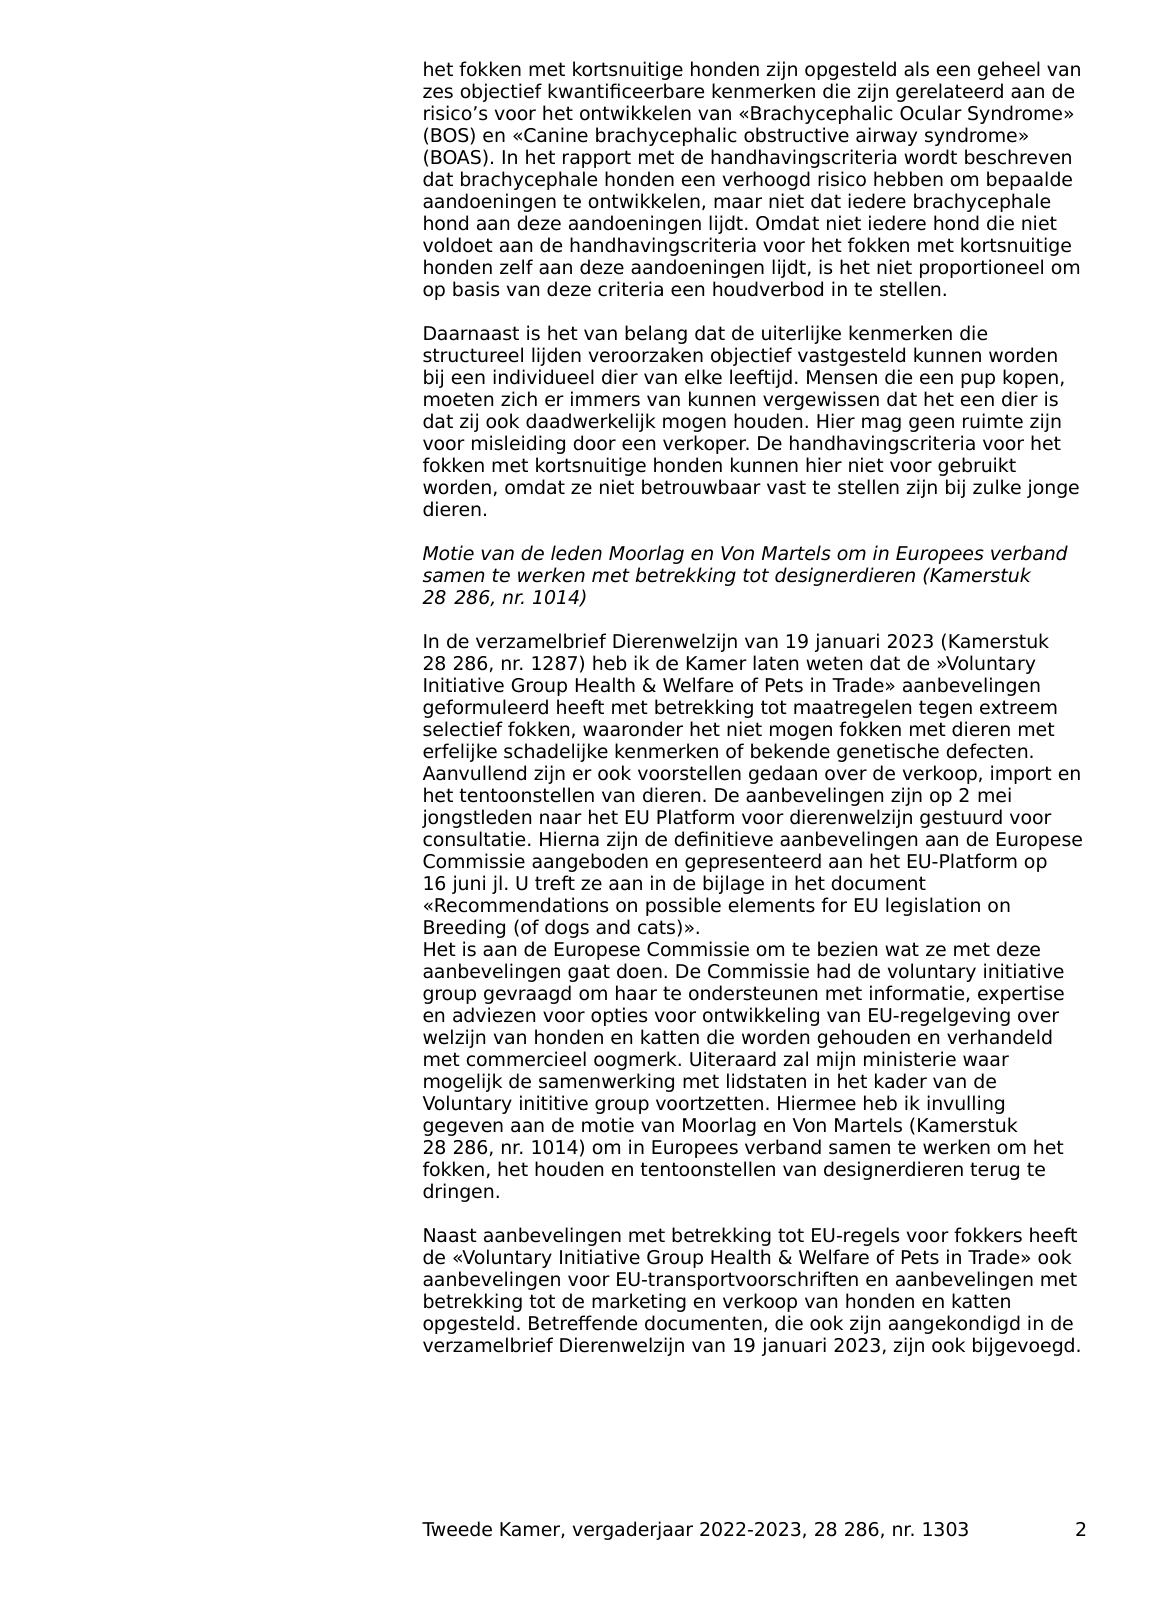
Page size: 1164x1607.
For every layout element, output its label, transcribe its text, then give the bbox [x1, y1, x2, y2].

text Naast aanbevelingen met betrekking tot EU-regels voor fokkers heeft de «Voluntary Initiative Group Health & Welfare of Pets in Trade» ook aanbevelingen voor EU-transportvoorschriften en aanbevelingen met betrekking tot de marketing en verkoop van honden en katten opgesteld. Betreffende documenten, die ook zijn aangekondigd in de verzamelbrief Dierenwelzijn van 19 januari 2023, zijn ook bijgevoegd. [422, 1225, 1087, 1357]
subtitle Motie van de leden Moorlag en Von Martels om in Europees verband samen te werken met betrekking tot designerdieren (Kamerstuk 28 286, nr. 1014) [422, 543, 1087, 609]
text Het is aan de Europese Commissie om te bezien wat ze met deze aanbevelingen gaat doen. De Commissie had de voluntary initiative group gevraagd om haar te ondersteunen met informatie, expertise en adviezen voor opties voor ontwikkeling van EU-regelgeving over welzijn van honden en katten die worden gehouden en verhandeld met commercieel oogmerk. Uiteraard zal mijn ministerie waar mogelijk de samenwerking met lidstaten in het kader van de Voluntary inititive group voortzetten. Hiermee heb ik invulling gegeven aan de motie van Moorlag en Von Martels (Kamerstuk 28 286, nr. 1014) om in Europees verband samen te werken om het fokken, het houden en tentoonstellen van designerdieren terug te dringen. [422, 939, 1087, 1203]
text het fokken met kortsnuitige honden zijn opgesteld als een geheel van zes objectief kwantificeerbare kenmerken die zijn gerelateerd aan de risico’s voor het ontwikkelen van «Brachycephalic Ocular Syndrome» (BOS) en «Canine brachycephalic obstructive airway syndrome» (BOAS). In het rapport met de handhavingscriteria wordt beschreven dat brachycephale honden een verhoogd risico hebben om bepaalde aandoeningen te ontwikkelen, maar niet dat iedere brachycephale hond aan deze aandoeningen lijdt. Omdat niet iedere hond die niet voldoet aan de handhavingscriteria voor het fokken met kortsnuitige honden zelf aan deze aandoeningen lijdt, is het niet proportioneel om op basis van deze criteria een houdverbod in te stellen. [422, 59, 1087, 301]
text Daarnaast is het van belang dat de uiterlijke kenmerken die structureel lijden veroorzaken objectief vastgesteld kunnen worden bij een individueel dier van elke leeftijd. Mensen die een pup kopen, moeten zich er immers van kunnen vergewissen dat het een dier is dat zij ook daadwerkelijk mogen houden. Hier mag geen ruimte zijn voor misleiding door een verkoper. De handhavingscriteria voor het fokken met kortsnuitige honden kunnen hier niet voor gebruikt worden, omdat ze niet betrouwbaar vast te stellen zijn bij zulke jonge dieren. [422, 323, 1087, 521]
text In de verzamelbrief Dierenwelzijn van 19 januari 2023 (Kamerstuk 28 286, nr. 1287) heb ik de Kamer laten weten dat de »Voluntary Initiative Group Health & Welfare of Pets in Trade» aanbevelingen geformuleerd heeft met betrekking tot maatregelen tegen extreem selectief fokken, waaronder het niet mogen fokken met dieren met erfelijke schadelijke kenmerken of bekende genetische defecten. Aanvullend zijn er ook voorstellen gedaan over de verkoop, import en het tentoonstellen van dieren. De aanbevelingen zijn op 2 mei jongstleden naar het EU Platform voor dierenwelzijn gestuurd voor consultatie. Hierna zijn de definitieve aanbevelingen aan de Europese Commissie aangeboden en gepresenteerd aan het EU-Platform op 16 juni jl. U treft ze aan in de bijlage in het document «Recommendations on possible elements for EU legislation on Breeding (of dogs and cats)». [422, 631, 1087, 939]
